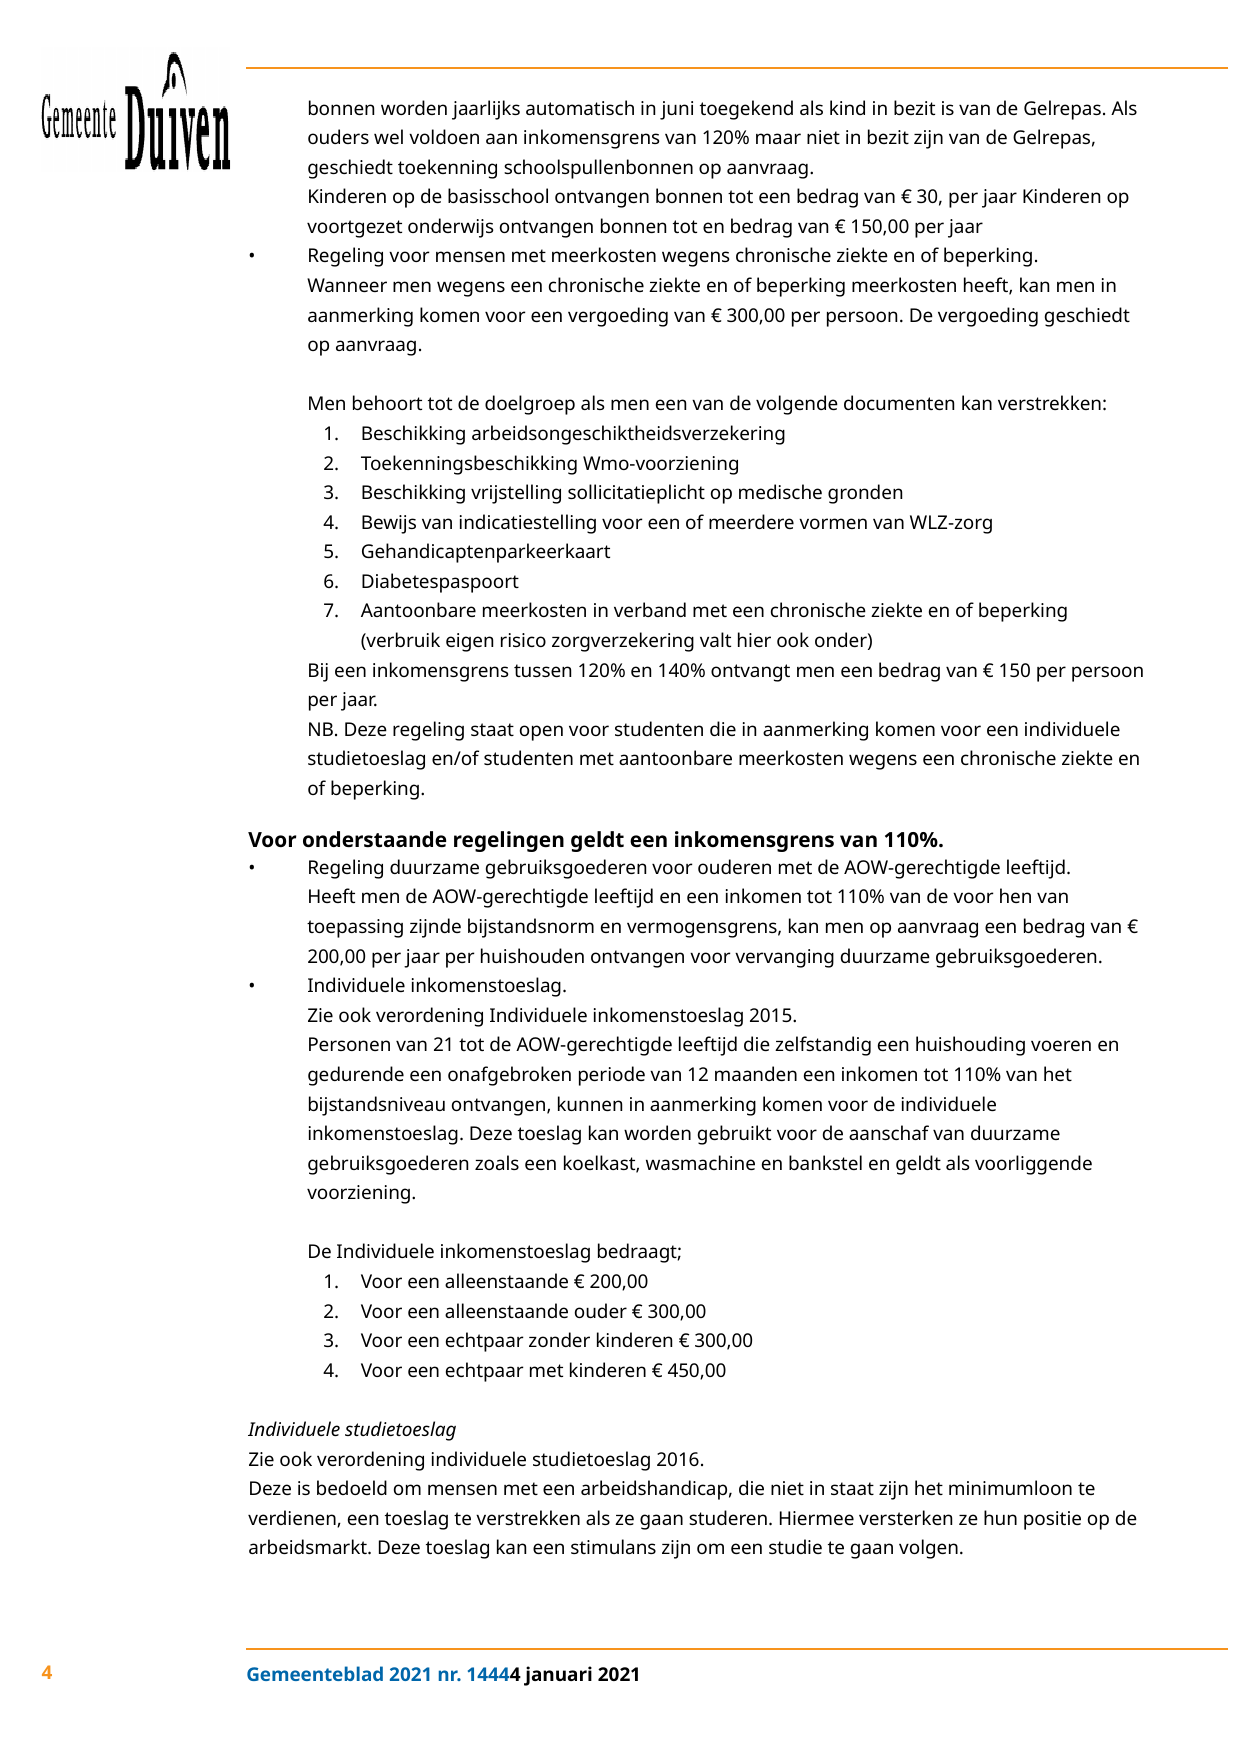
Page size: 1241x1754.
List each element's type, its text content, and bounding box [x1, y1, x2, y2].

text Deze is bedoeld om mensen met een arbeidshandicap, die niet in staat zijn het minimumloon te verdienen, een toeslag te verstrekken als ze gaan studeren. Hiermee versterken ze hun positie op de arbeidsmarkt. Deze toeslag kan een stimulans zijn om een studie te gaan volgen. [248, 1475, 1152, 1560]
list Aantoonbare meerkosten in verband met een chronische ziekte en of beperking (verbruik eigen risico zorgverzekering valt hier ook onder) [323, 598, 1152, 653]
list Bewijs van indicatiestelling voor een of meerdere vormen van WLZ-zorg [323, 509, 1152, 535]
list Beschikking vrijstelling sollicitatieplicht op medische gronden [323, 479, 1152, 505]
list Heeft men de AOW-gerechtigde leeftijd en een inkomen tot 110% van de voor hen van toepassing zijnde bijstandsnorm en vermogensgrens, kan men op aanvraag een bedrag van € 200,00 per jaar per huishouden ontvangen voor vervanging duurzame gebruiksgoederen. [248, 884, 1152, 968]
list Toekenningsbeschikking Wmo-voorziening [323, 450, 1152, 476]
list Zie ook verordening Individuele inkomenstoeslag 2015. [248, 1002, 1152, 1028]
list NB. Deze regeling staat open voor studenten die in aanmerking komen voor een individuele studietoeslag en/of studenten met aantoonbare meerkosten wegens een chronische ziekte en of beperking. [248, 716, 1152, 801]
text Zie ook verordening individuele studietoeslag 2016. [248, 1446, 1152, 1471]
list Voor een alleenstaande € 200,00 [323, 1268, 1152, 1294]
text Individuele studietoeslag [248, 1416, 1152, 1442]
list Individuele inkomenstoeslag. [248, 972, 1152, 998]
text Voor onderstaande regelingen geldt een inkomensgrens van 110%. [248, 826, 1152, 854]
list Kinderen op de basisschool ontvangen bonnen tot een bedrag van € 30, per jaar Kinderen op voortgezet onderwijs ontvangen bonnen tot en bedrag van € 150,00 per jaar [248, 183, 1152, 239]
list bonnen worden jaarlijks automatisch in juni toegekend als kind in bezit is van de Gelrepas. Als ouders wel voldoen aan inkomensgrens van 120% maar niet in bezit zijn van de Gelrepas, geschiedt toekenning schoolspullenbonnen op aanvraag. [248, 95, 1152, 180]
list Gehandicaptenparkeerkaart [323, 538, 1152, 564]
list Voor een alleenstaande ouder € 300,00 [323, 1298, 1152, 1323]
list Voor een echtpaar met kinderen € 450,00 [323, 1357, 1152, 1383]
picture [41, 47, 231, 172]
list Men behoort tot de doelgroep als men een van de volgende documenten kan verstrekken: [248, 391, 1152, 416]
list Regeling voor mensen met meerkosten wegens chronische ziekte en of beperking. [248, 243, 1152, 268]
list Personen van 21 tot de AOW-gerechtigde leeftijd die zelfstandig een huishouding voeren en gedurende een onafgebroken periode van 12 maanden een inkomen tot 110% van het bijstandsniveau ontvangen, kunnen in aanmerking komen voor de individuele inkomenstoeslag. Deze toeslag kan worden gebruikt voor de aanschaf van duurzame gebruiksgoederen zoals een koelkast, wasmachine en bankstel en geldt als voorliggende voorziening. [248, 1032, 1152, 1205]
list Voor een echtpaar zonder kinderen € 300,00 [323, 1327, 1152, 1353]
list Diabetespaspoort [323, 568, 1152, 594]
list Wanneer men wegens een chronische ziekte en of beperking meerkosten heeft, kan men in aanmerking komen voor een vergoeding van € 300,00 per persoon. De vergoeding geschiedt op aanvraag. [248, 272, 1152, 357]
list De Individuele inkomenstoeslag bedraagt; [248, 1239, 1152, 1264]
list Regeling duurzame gebruiksgoederen voor ouderen met de AOW-gerechtigde leeftijd. [248, 854, 1152, 880]
list Beschikking arbeidsongeschiktheidsverzekering [323, 420, 1152, 446]
list Bij een inkomensgrens tussen 120% en 140% ontvangt men een bedrag van € 150 per persoon per jaar. [248, 657, 1152, 712]
